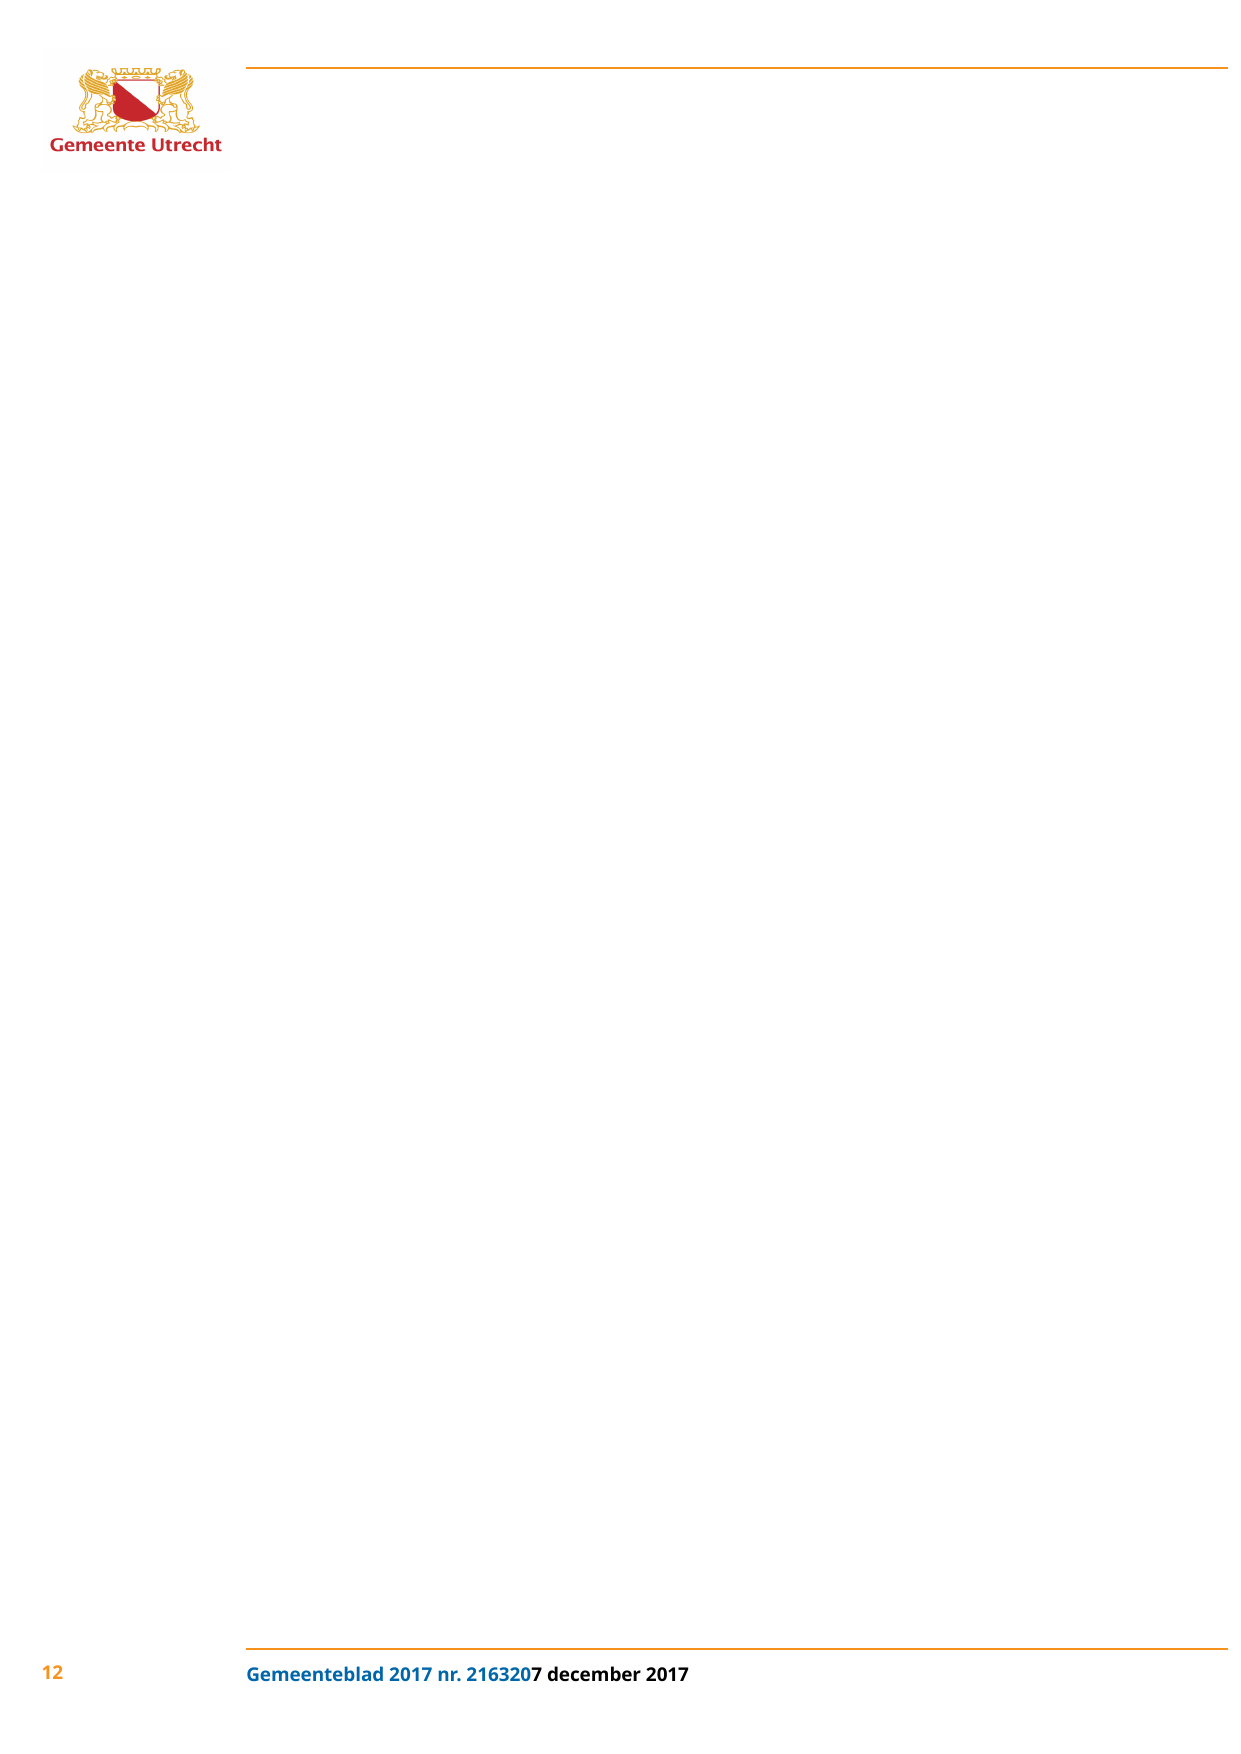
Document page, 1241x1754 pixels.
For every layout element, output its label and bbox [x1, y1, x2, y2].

picture [41, 47, 231, 172]
